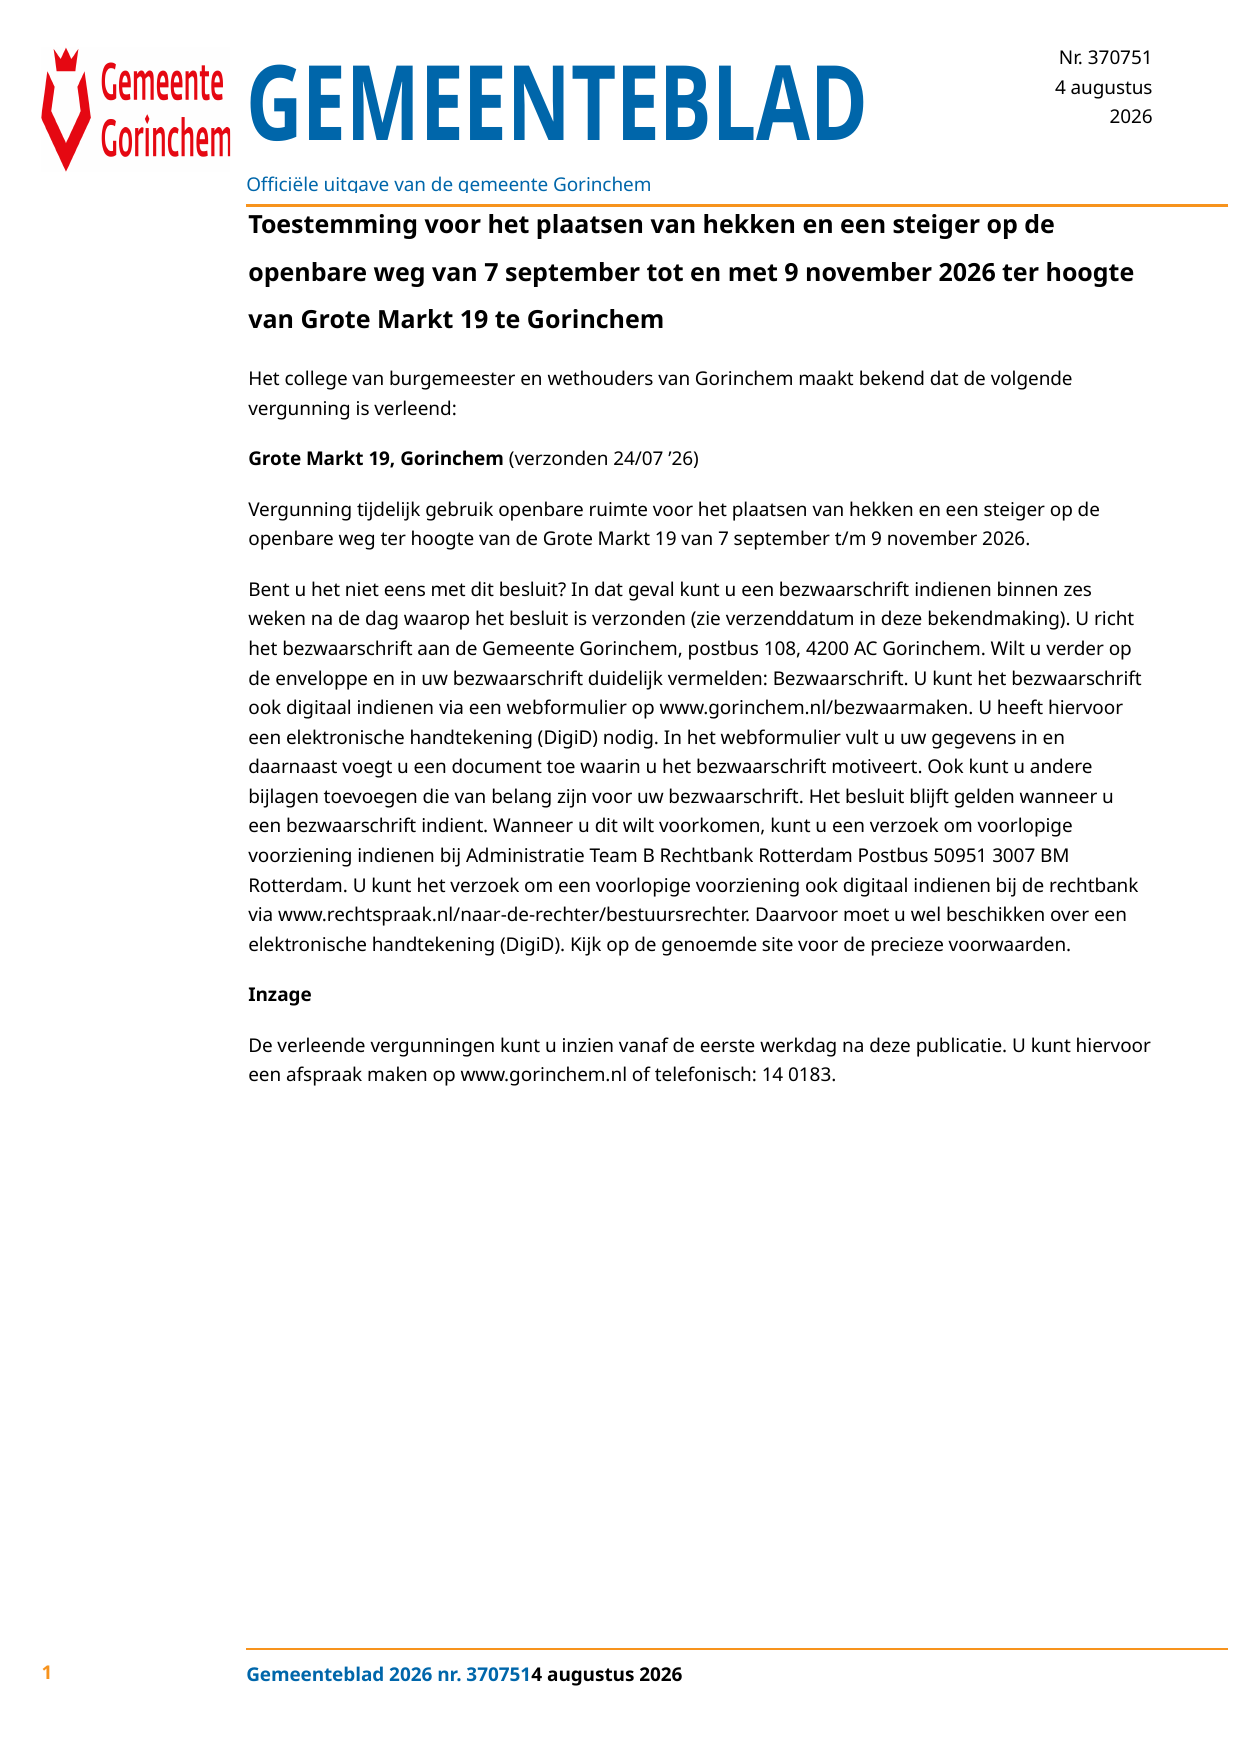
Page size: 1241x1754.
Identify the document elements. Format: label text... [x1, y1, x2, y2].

picture [41, 47, 231, 172]
text Vergunning tijdelijk gebruik openbare ruimte voor het plaatsen van hekken en een steiger op de openbare weg ter hoogte van de Grote Markt 19 van 7 september t/m 9 november 2026. [248, 496, 1152, 551]
text Inzage [248, 981, 1152, 1007]
text Het college van burgemeester en wethouders van Gorinchem maakt bekend dat de volgende vergunning is verleend: [248, 366, 1152, 421]
text De verleende vergunningen kunt u inzien vanaf de eerste werkdag na deze publicatie. U kunt hiervoor een afspraak maken op www.gorinchem.nl of telefonisch: 14 0183. [248, 1032, 1152, 1087]
text Toestemming voor het plaatsen van hekken en een steiger op de openbare weg van 7 september tot en met 9 november 2026 ter hoogte van Grote Markt 19 te Gorinchem [248, 207, 1152, 336]
text Grote Markt 19, Gorinchem (verzonden 24/07 ’26) [248, 446, 1152, 471]
text Bent u het niet eens met dit besluit? In dat geval kunt u een bezwaarschrift indienen binnen zes weken na de dag waarop het besluit is verzonden (zie verzenddatum in deze bekendmaking). U richt het bezwaarschrift aan de Gemeente Gorinchem, postbus 108, 4200 AC Gorinchem. Wilt u verder op de enveloppe en in uw bezwaarschrift duidelijk vermelden: Bezwaarschrift. U kunt het bezwaarschrift ook digitaal indienen via een webformulier op www.gorinchem.nl/bezwaarmaken. U heeft hiervoor een elektronische handtekening (DigiD) nodig. In het webformulier vult u uw gegevens in en daarnaast voegt u een document toe waarin u het bezwaarschrift motiveert. Ook kunt u andere bijlagen toevoegen die van belang zijn voor uw bezwaarschrift. Het besluit blijft gelden wanneer u een bezwaarschrift indient. Wanneer u dit wilt voorkomen, kunt u een verzoek om voorlopige voorziening indienen bij Administratie Team B Rechtbank Rotterdam Postbus 50951 3007 BM Rotterdam. U kunt het verzoek om een voorlopige voorziening ook digitaal indienen bij de rechtbank via www.rechtspraak.nl/naar-de-rechter/bestuursrechter. Daarvoor moet u wel beschikken over een elektronische handtekening (DigiD). Kijk op de genoemde site voor de precieze voorwaarden. [248, 576, 1152, 957]
